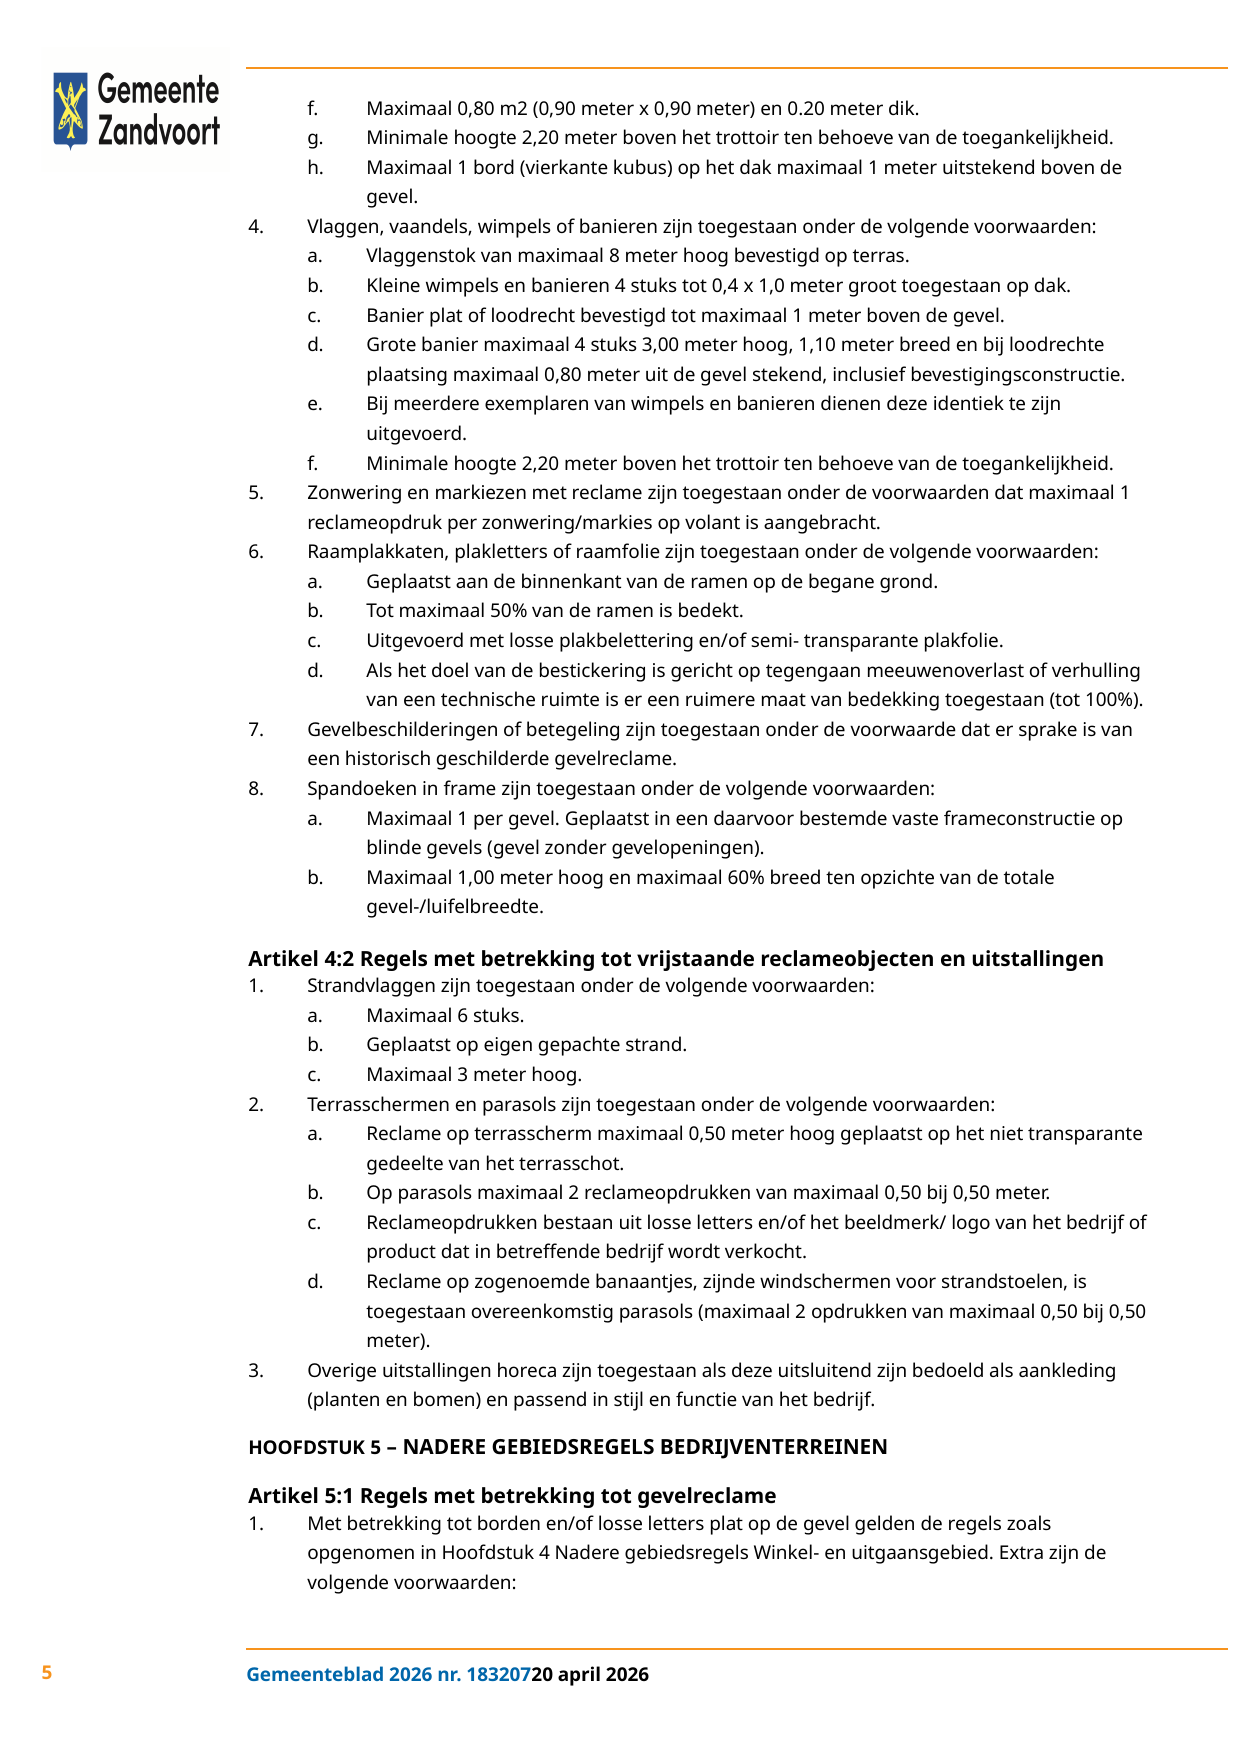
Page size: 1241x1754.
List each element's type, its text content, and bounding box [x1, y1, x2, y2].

list Zonwering en markiezen met reclame zijn toegestaan onder de voorwaarden dat maximaal 1 reclameopdruk per zonwering/markies op volant is aangebracht. [248, 479, 1152, 535]
picture [41, 47, 231, 172]
list Overige uitstallingen horeca zijn toegestaan als deze uitsluitend zijn bedoeld als aankleding (planten en bomen) en passend in stijl en functie van het bedrijf. [248, 1357, 1152, 1412]
list Uitgevoerd met losse plakbelettering en/of semi- transparante plakfolie. [307, 627, 1152, 653]
list Kleine wimpels en banieren 4 stuks tot 0,4 x 1,0 meter groot toegestaan op dak. [307, 272, 1152, 298]
list Grote banier maximaal 4 stuks 3,00 meter hoog, 1,10 meter breed en bij loodrechte plaatsing maximaal 0,80 meter uit de gevel stekend, inclusief bevestigingsconstructie. [307, 331, 1152, 387]
text Artikel 5:1 Regels met betrekking tot gevelreclame [248, 1481, 1152, 1510]
list Bij meerdere exemplaren van wimpels en banieren dienen deze identiek te zijn uitgevoerd. [307, 391, 1152, 446]
list Als het doel van de bestickering is gericht op tegengaan meeuwenoverlast of verhulling van een technische ruimte is er een ruimere maat van bedekking toegestaan (tot 100%). [307, 657, 1152, 712]
list Raamplakkaten, plakletters of raamfolie zijn toegestaan onder de volgende voorwaarden: [248, 538, 1152, 564]
list Geplaatst aan de binnenkant van de ramen op de begane grond. [307, 568, 1152, 594]
list Maximaal 1 bord (vierkante kubus) op het dak maximaal 1 meter uitstekend boven de gevel. [307, 154, 1152, 209]
list Maximaal 1,00 meter hoog en maximaal 60% breed ten opzichte van de totale gevel-/luifelbreedte. [307, 864, 1152, 919]
list Tot maximaal 50% van de ramen is bedekt. [307, 598, 1152, 623]
text HOOFDSTUK 5 – NADERE GEBIEDSREGELS BEDRIJVENTERREINEN [248, 1432, 1152, 1461]
list Reclame op zogenoemde banaantjes, zijnde windschermen voor strandstoelen, is toegestaan overeenkomstig parasols (maximaal 2 opdrukken van maximaal 0,50 bij 0,50 meter). [307, 1268, 1152, 1353]
list Gevelbeschilderingen of betegeling zijn toegestaan onder de voorwaarde dat er sprake is van een historisch geschilderde gevelreclame. [248, 716, 1152, 771]
list Reclameopdrukken bestaan uit losse letters en/of het beeldmerk/ logo van het bedrijf of product dat in betreffende bedrijf wordt verkocht. [307, 1209, 1152, 1264]
list Met betrekking tot borden en/of losse letters plat op de gevel gelden de regels zoals opgenomen in Hoofdstuk 4 Nadere gebiedsregels Winkel- en uitgaansgebied. Extra zijn de volgende voorwaarden: [248, 1510, 1152, 1595]
list Minimale hoogte 2,20 meter boven het trottoir ten behoeve van de toegankelijkheid. [307, 124, 1152, 150]
list Strandvlaggen zijn toegestaan onder de volgende voorwaarden: [248, 972, 1152, 998]
list Op parasols maximaal 2 reclameopdrukken van maximaal 0,50 bij 0,50 meter. [307, 1179, 1152, 1205]
list Vlaggen, vaandels, wimpels of banieren zijn toegestaan onder de volgende voorwaarden: [248, 213, 1152, 239]
text Artikel 4:2 Regels met betrekking tot vrijstaande reclameobjecten en uitstallingen [248, 944, 1152, 972]
list Minimale hoogte 2,20 meter boven het trottoir ten behoeve van de toegankelijkheid. [307, 450, 1152, 476]
list Maximaal 0,80 m2 (0,90 meter x 0,90 meter) en 0.20 meter dik. [307, 95, 1152, 121]
list Maximaal 3 meter hoog. [307, 1061, 1152, 1087]
list Maximaal 1 per gevel. Geplaatst in een daarvoor bestemde vaste frameconstructie op blinde gevels (gevel zonder gevelopeningen). [307, 805, 1152, 860]
list Maximaal 6 stuks. [307, 1002, 1152, 1028]
list Reclame op terrasscherm maximaal 0,50 meter hoog geplaatst op het niet transparante gedeelte van het terrasschot. [307, 1120, 1152, 1176]
list Terrasschermen en parasols zijn toegestaan onder de volgende voorwaarden: [248, 1091, 1152, 1116]
list Geplaatst op eigen gepachte strand. [307, 1032, 1152, 1057]
list Vlaggenstok van maximaal 8 meter hoog bevestigd op terras. [307, 243, 1152, 268]
list Banier plat of loodrecht bevestigd tot maximaal 1 meter boven de gevel. [307, 302, 1152, 328]
list Spandoeken in frame zijn toegestaan onder de volgende voorwaarden: [248, 775, 1152, 801]
